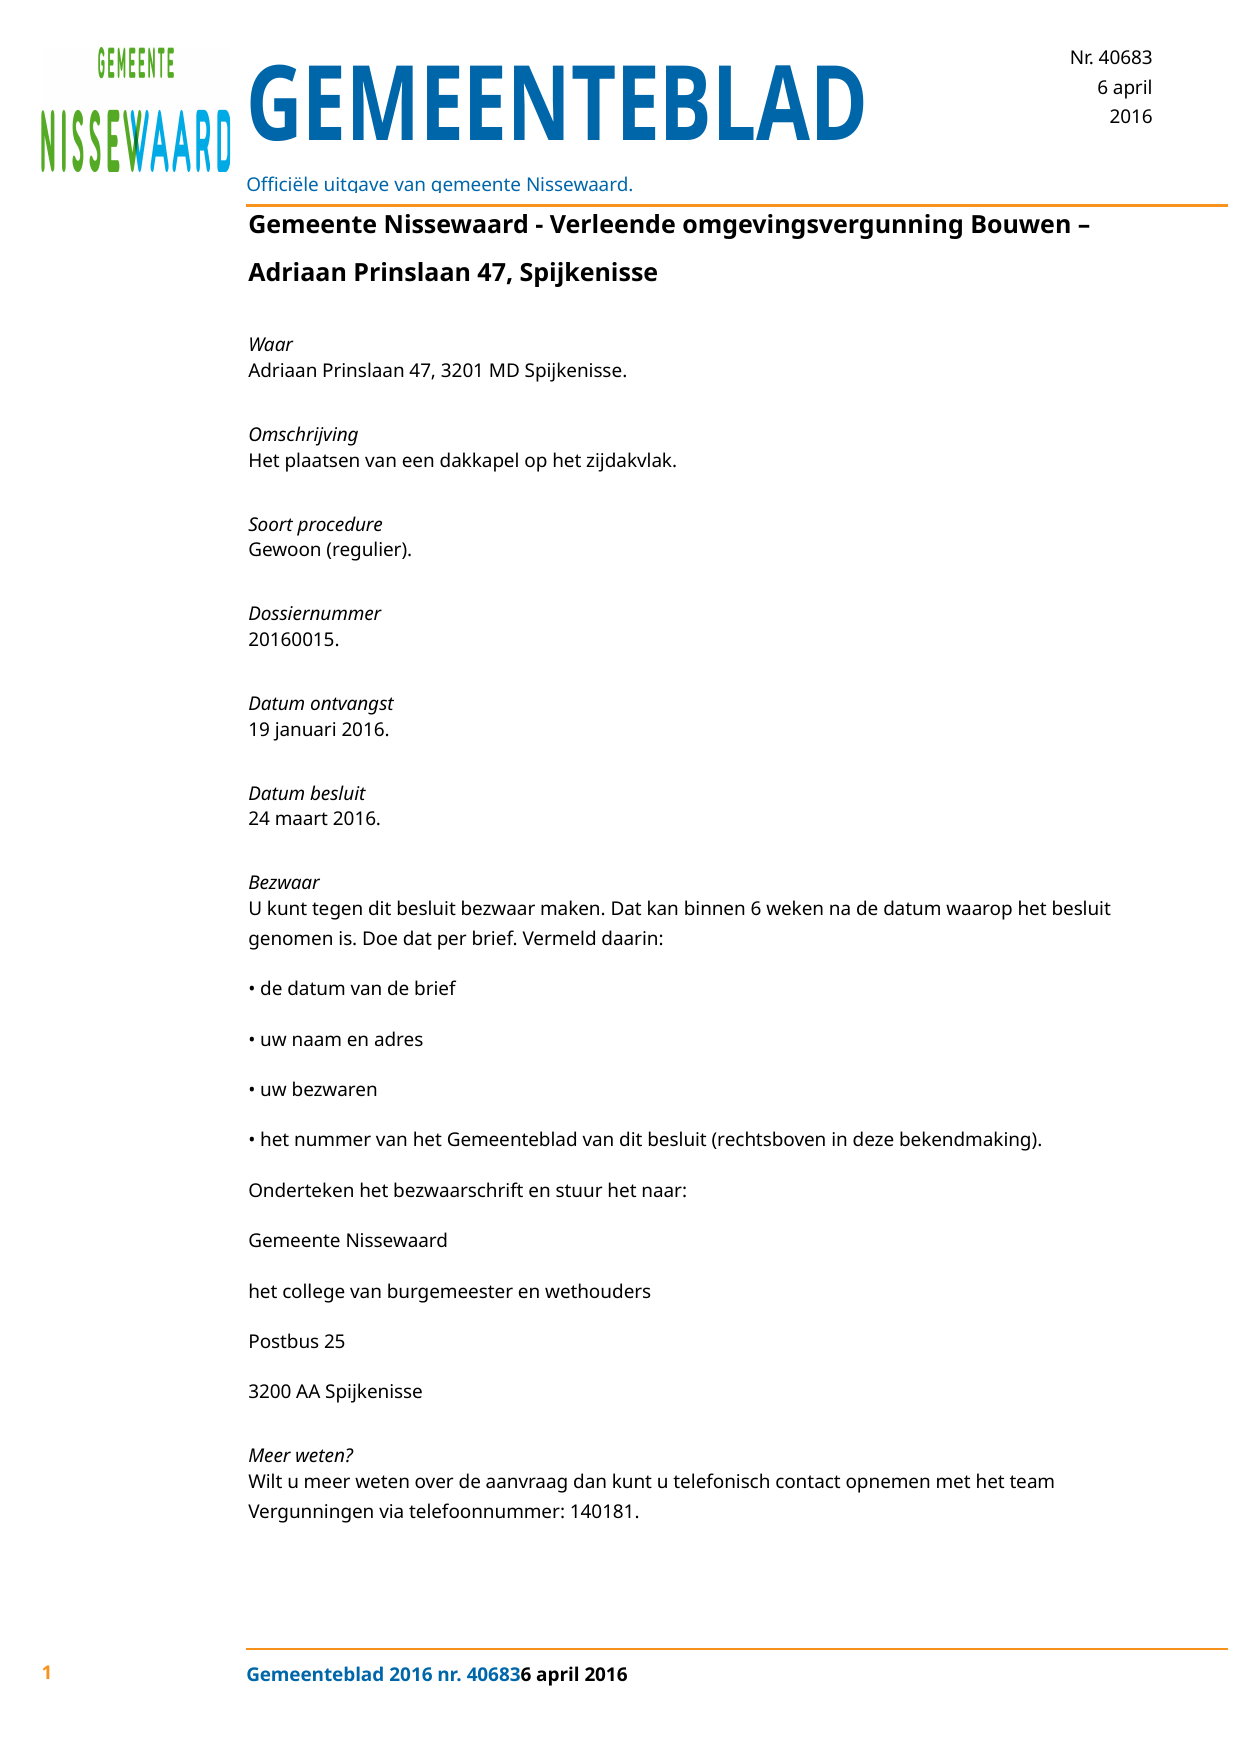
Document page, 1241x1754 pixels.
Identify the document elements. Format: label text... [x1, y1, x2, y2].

text Datum ontvangst [248, 690, 1152, 716]
picture [222, 122, 227, 160]
text 24 maart 2016. [248, 806, 1152, 831]
text Omschrijving [248, 421, 1152, 447]
text Postbus 25 [248, 1328, 1152, 1354]
picture [200, 151, 206, 172]
text 3200 AA Spijkenisse [248, 1379, 1152, 1404]
text Waar [248, 331, 1152, 357]
text het college van burgemeester en wethouders [248, 1278, 1152, 1303]
text Dossiernummer [248, 601, 1152, 626]
text Het plaatsen van een dakkapel op het zijdakvlak. [248, 447, 1152, 473]
text Onderteken het bezwaarschrift en stuur het naar: [248, 1177, 1152, 1203]
text Adriaan Prinslaan 47, 3201 MD Spijkenisse. [248, 357, 1152, 383]
text • het nummer van het Gemeenteblad van dit besluit (rechtsboven in deze bekendmaking). [248, 1127, 1152, 1152]
picture [154, 157, 165, 172]
picture [176, 157, 187, 172]
text 20160015. [248, 626, 1152, 652]
text Gemeente Nissewaard [248, 1227, 1152, 1253]
text Bezwaar [248, 869, 1152, 895]
text 19 januari 2016. [248, 716, 1152, 742]
text • de datum van de brief [248, 975, 1152, 1001]
text Wilt u meer weten over de aanvraag dan kunt u telefonisch contact opnemen met het team Vergunningen via telefoonnummer: 140181. [248, 1468, 1152, 1524]
text • uw naam en adres [248, 1026, 1152, 1051]
text Datum besluit [248, 780, 1152, 806]
text Gewoon (regulier). [248, 537, 1152, 562]
text Meer weten? [248, 1443, 1152, 1468]
text • uw bezwaren [248, 1076, 1152, 1102]
picture [41, 47, 231, 172]
text Soort procedure [248, 511, 1152, 537]
picture [201, 122, 206, 138]
text U kunt tegen dit besluit bezwaar maken. Dat kan binnen 6 weken na de datum waarop het besluit genomen is. Doe dat per brief. Vermeld daarin: [248, 895, 1152, 951]
text Gemeente Nissewaard - Verleende omgevingsvergunning Bouwen – Adriaan Prinslaan 47, Spijkenisse [248, 207, 1152, 288]
